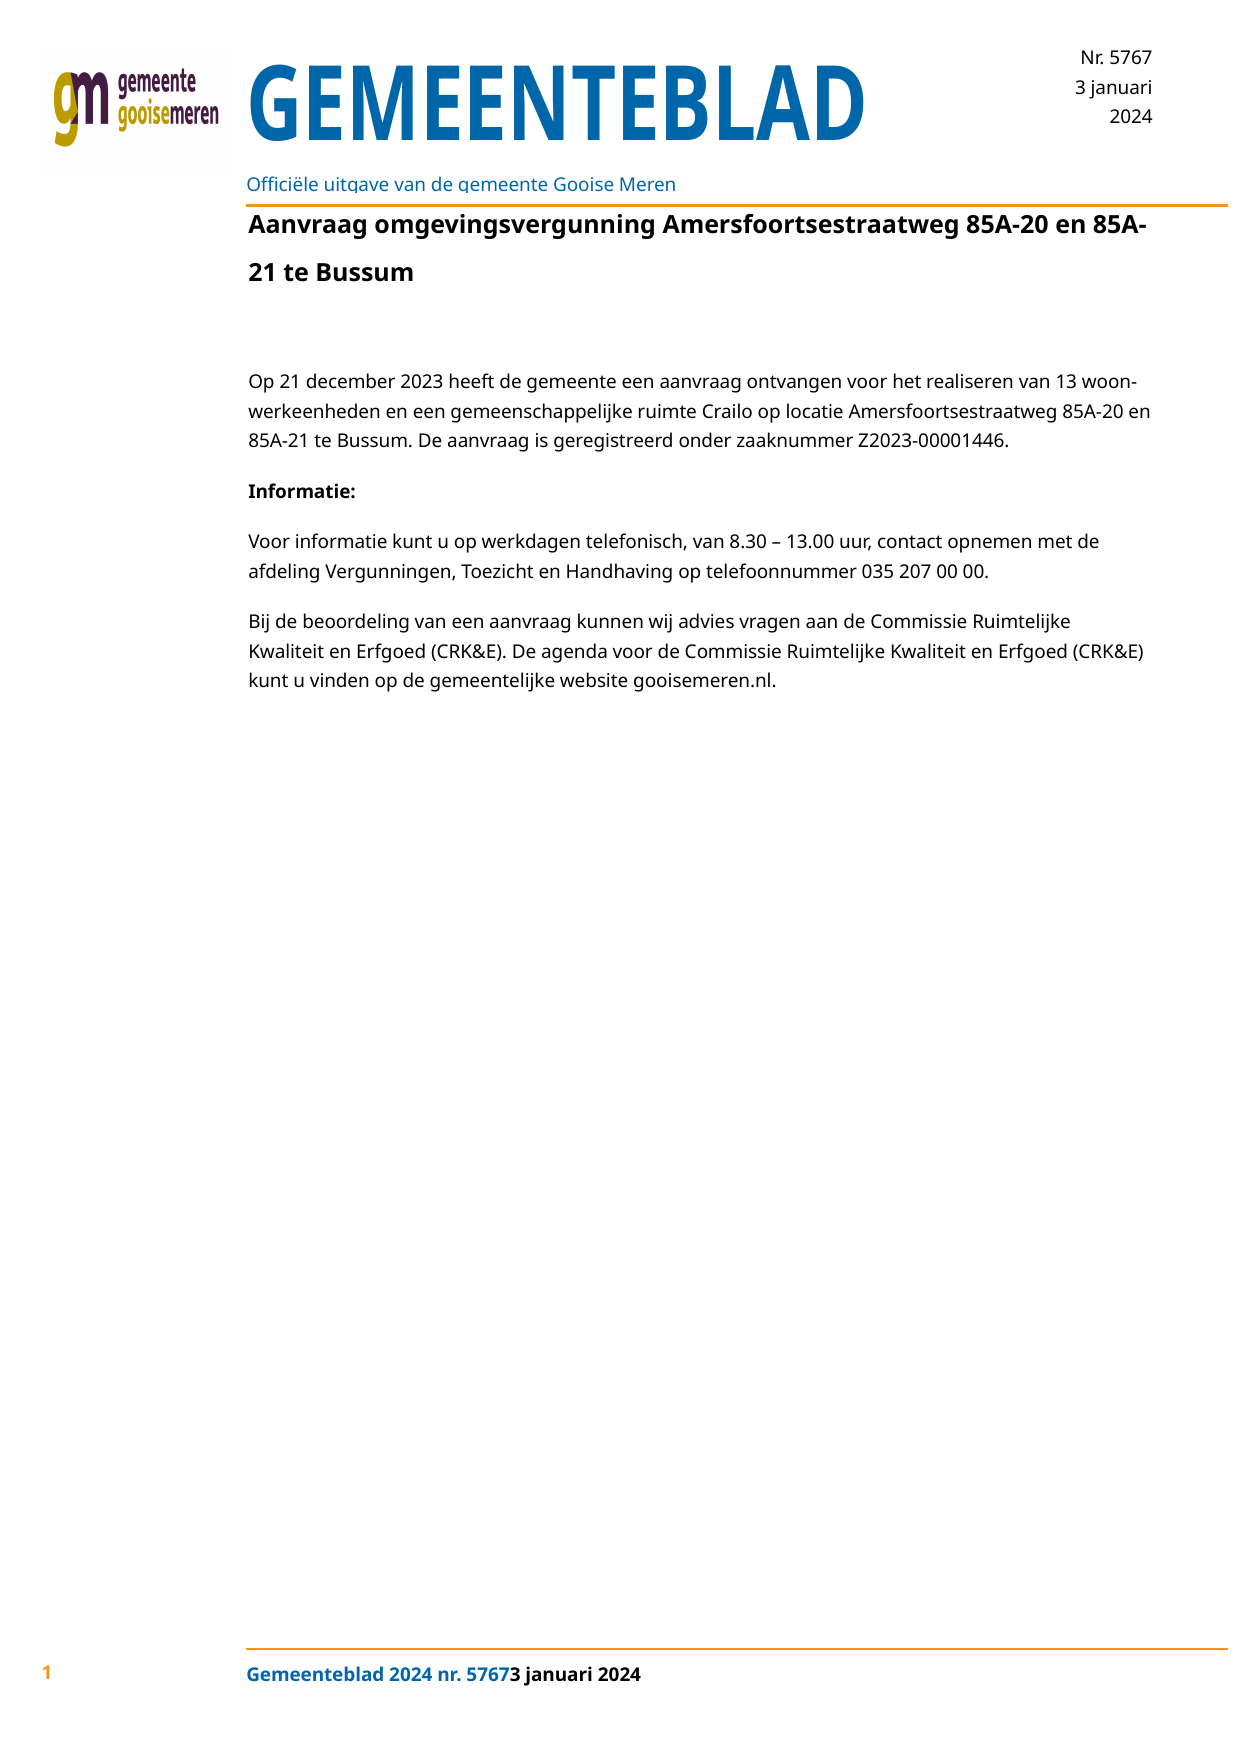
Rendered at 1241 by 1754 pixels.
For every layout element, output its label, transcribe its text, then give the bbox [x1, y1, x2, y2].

text Bij de beoordeling van een aanvraag kunnen wij advies vragen aan de Commissie Ruimtelijke Kwaliteit en Erfgoed (CRK&E). De agenda voor de Commissie Ruimtelijke Kwaliteit en Erfgoed (CRK&E) kunt u vinden op de gemeentelijke website gooisemeren.nl. [248, 608, 1152, 693]
text Op 21 december 2023 heeft de gemeente een aanvraag ontvangen voor het realiseren van 13 woon-werkeenheden en een gemeenschappelijke ruimte Crailo op locatie Amersfoortsestraatweg 85A-20 en 85A-21 te Bussum. De aanvraag is geregistreerd onder zaaknummer Z2023-00001446. [248, 368, 1152, 453]
picture [41, 47, 231, 172]
text Voor informatie kunt u op werkdagen telefonisch, van 8.30 – 13.00 uur, contact opnemen met de afdeling Vergunningen, Toezicht en Handhaving op telefoonnummer 035 207 00 00. [248, 528, 1152, 584]
text Informatie: [248, 478, 1152, 504]
text Aanvraag omgevingsvergunning Amersfoortsestraatweg 85A-20 en 85A-21 te Bussum [248, 207, 1152, 288]
